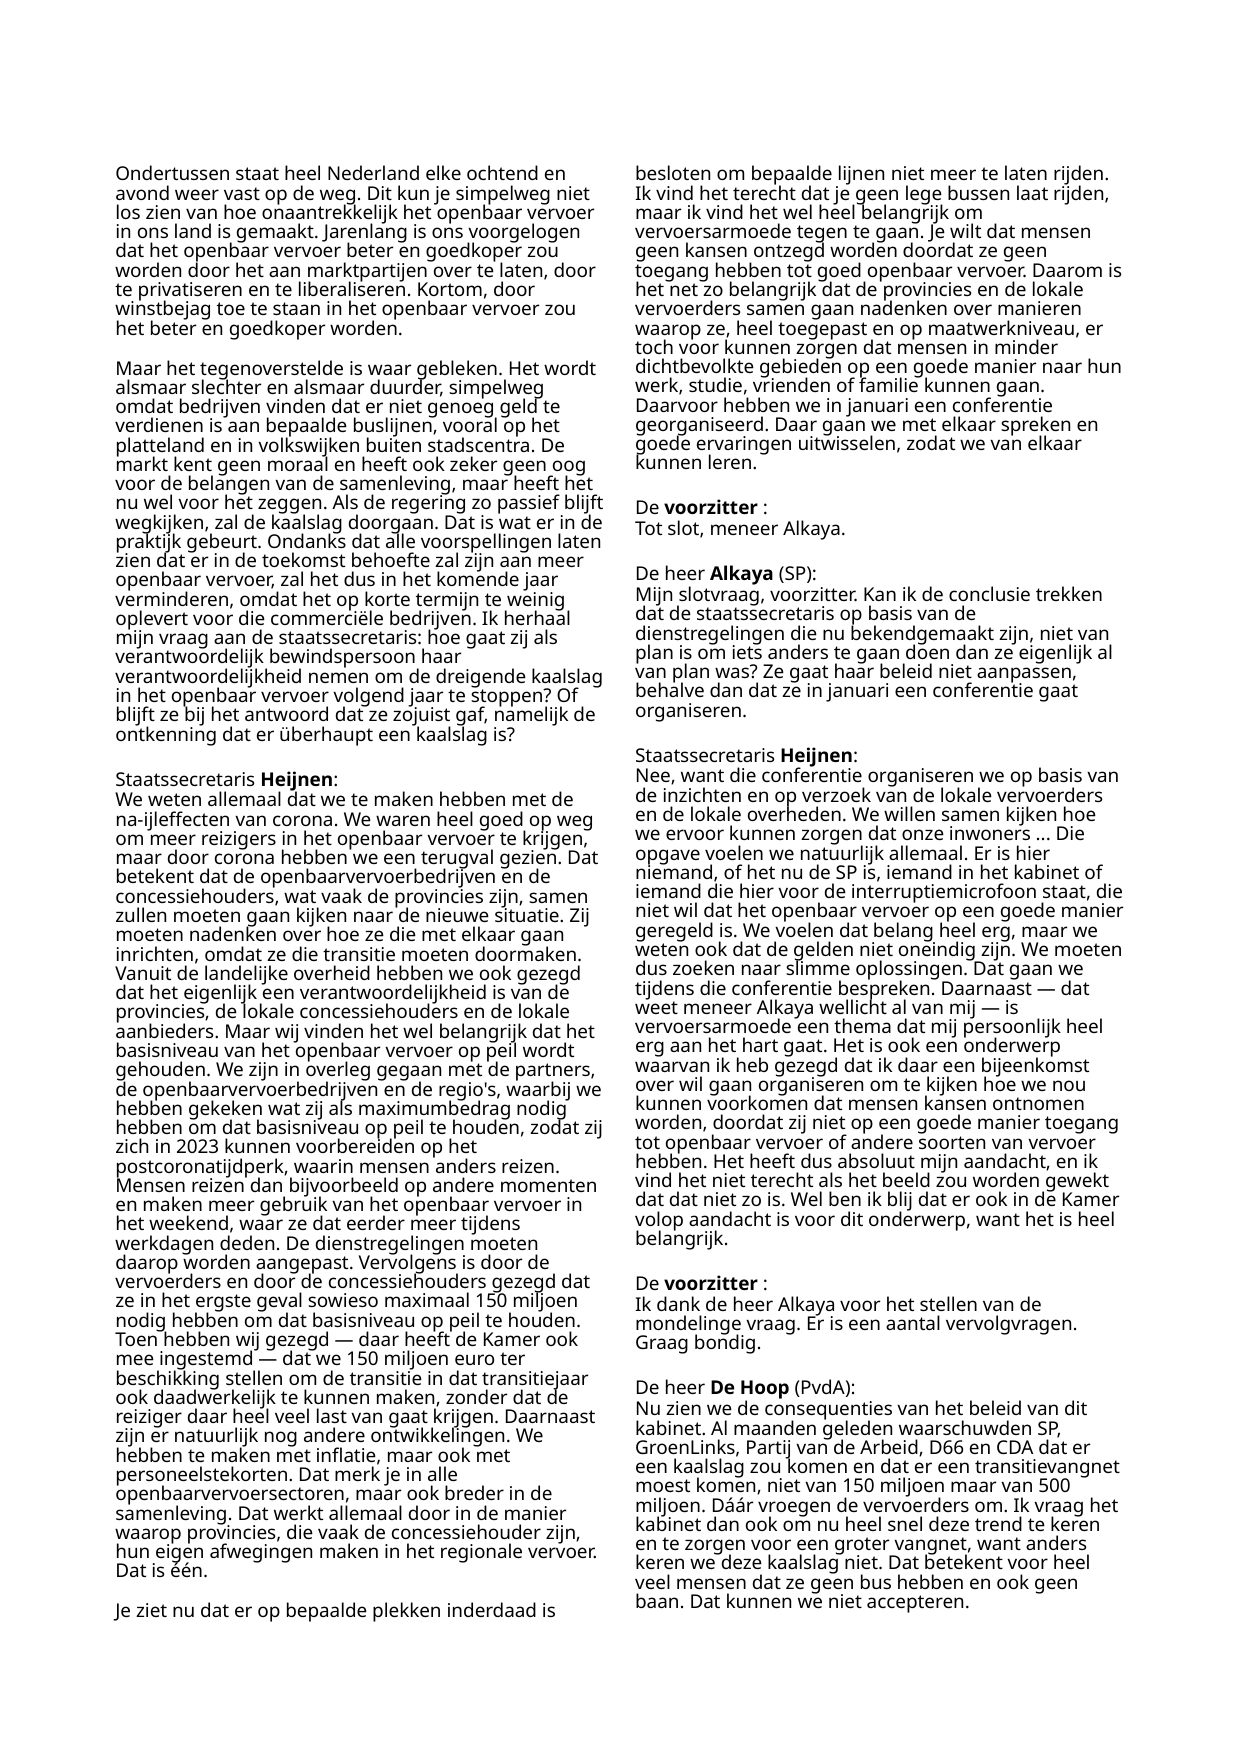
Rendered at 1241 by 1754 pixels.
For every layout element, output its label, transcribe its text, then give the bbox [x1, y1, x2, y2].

text Mijn slotvraag, voorzitter. Kan ik de conclusie trekken dat de staatssecretaris op basis van de dienstregelingen die nu bekendgemaakt zijn, niet van plan is om iets anders te gaan doen dan ze eigenlijk al van plan was? Ze gaat haar beleid niet aanpassen, behalve dan dat ze in januari een conferentie gaat organiseren. [635, 586, 1125, 721]
text besloten om bepaalde lijnen niet meer te laten rijden. Ik vind het terecht dat je geen lege bussen laat rijden, maar ik vind het wel heel belangrijk om vervoersarmoede tegen te gaan. Je wilt dat mensen geen kansen ontzegd worden doordat ze geen toegang hebben tot goed openbaar vervoer. Daarom is het net zo belangrijk dat de provincies en de lokale vervoerders samen gaan nadenken over manieren waarop ze, heel toegepast en op maatwerkniveau, er toch voor kunnen zorgen dat mensen in minder dichtbevolkte gebieden op een goede manier naar hun werk, studie, vrienden of familie kunnen gaan. Daarvoor hebben we in januari een conferentie georganiseerd. Daar gaan we met elkaar spreken en goede ervaringen uitwisselen, zodat we van elkaar kunnen leren. [635, 165, 1125, 474]
text We weten allemaal dat we te maken hebben met de na-ijleffecten van corona. We waren heel goed op weg om meer reizigers in het openbaar vervoer te krijgen, maar door corona hebben we een terugval gezien. Dat betekent dat de openbaarvervoerbedrijven en de concessiehouders, wat vaak de provincies zijn, samen zullen moeten gaan kijken naar de nieuwe situatie. Zij moeten nadenken over hoe ze die met elkaar gaan inrichten, omdat ze die transitie moeten doormaken. Vanuit de landelijke overheid hebben we ook gezegd dat het eigenlijk een verantwoordelijkheid is van de provincies, de lokale concessiehouders en de lokale aanbieders. Maar wij vinden het wel belangrijk dat het basisniveau van het openbaar vervoer op peil wordt gehouden. We zijn in overleg gegaan met de partners, de openbaarvervoerbedrijven en de regio's, waarbij we hebben gekeken wat zij als maximumbedrag nodig hebben om dat basisniveau op peil te houden, zodat zij zich in 2023 kunnen voorbereiden op het postcoronatijdperk, waarin mensen anders reizen. Mensen reizen dan bijvoorbeeld op andere momenten en maken meer gebruik van het openbaar vervoer in het weekend, waar ze dat eerder meer tijdens werkdagen deden. De dienstregelingen moeten daarop worden aangepast. Vervolgens is door de vervoerders en door de concessiehouders gezegd dat ze in het ergste geval sowieso maximaal 150 miljoen nodig hebben om dat basisniveau op peil te houden. Toen hebben wij gezegd — daar heeft de Kamer ook mee ingestemd — dat we 150 miljoen euro ter beschikking stellen om de transitie in dat transitiejaar ook daadwerkelijk te kunnen maken, zonder dat de reiziger daar heel veel last van gaat krijgen. Daarnaast zijn er natuurlijk nog andere ontwikkelingen. We hebben te maken met inflatie, maar ook met personeelstekorten. Dat merk je in alle openbaarvervoersectoren, maar ook breder in de samenleving. Dat werkt allemaal door in de manier waarop provincies, die vaak de concessiehouder zijn, hun eigen afwegingen maken in het regionale vervoer. Dat is één. [115, 791, 605, 1582]
text De heer De Hoop (PvdA): [635, 1374, 1125, 1400]
text De heer Alkaya (SP): [635, 560, 1125, 586]
text Staatssecretaris Heijnen: [115, 766, 605, 791]
text Tot slot, meneer Alkaya. [635, 520, 1125, 539]
text De voorzitter : [635, 494, 1125, 520]
text Staatssecretaris Heijnen: [635, 742, 1125, 767]
text Je ziet nu dat er op bepaalde plekken inderdaad is [115, 1602, 605, 1622]
text Nu zien we de consequenties van het beleid van dit kabinet. Al maanden geleden waarschuwden SP, GroenLinks, Partij van de Arbeid, D66 en CDA dat er een kaalslag zou komen en dat er een transitievangnet moest komen, niet van 150 miljoen maar van 500 miljoen. Dáár vroegen de vervoerders om. Ik vraag het kabinet dan ook om nu heel snel deze trend te keren en te zorgen voor een groter vangnet, want anders keren we deze kaalslag niet. Dat betekent voor heel veel mensen dat ze geen bus hebben en ook geen baan. Dat kunnen we niet accepteren. [635, 1400, 1125, 1612]
text Ondertussen staat heel Nederland elke ochtend en avond weer vast op de weg. Dit kun je simpelweg niet los zien van hoe onaantrekkelijk het openbaar vervoer in ons land is gemaakt. Jarenlang is ons voorgelogen dat het openbaar vervoer beter en goedkoper zou worden door het aan marktpartijen over te laten, door te privatiseren en te liberaliseren. Kortom, door winstbejag toe te staan in het openbaar vervoer zou het beter en goedkoper worden. [115, 165, 605, 339]
text Nee, want die conferentie organiseren we op basis van de inzichten en op verzoek van de lokale vervoerders en de lokale overheden. We willen samen kijken hoe we ervoor kunnen zorgen dat onze inwoners ... Die opgave voelen we natuurlijk allemaal. Er is hier niemand, of het nu de SP is, iemand in het kabinet of iemand die hier voor de interruptiemicrofoon staat, die niet wil dat het openbaar vervoer op een goede manier geregeld is. We voelen dat belang heel erg, maar we weten ook dat de gelden niet oneindig zijn. We moeten dus zoeken naar slimme oplossingen. Dat gaan we tijdens die conferentie bespreken. Daarnaast — dat weet meneer Alkaya wellicht al van mij — is vervoersarmoede een thema dat mij persoonlijk heel erg aan het hart gaat. Het is ook een onderwerp waarvan ik heb gezegd dat ik daar een bijeenkomst over wil gaan organiseren om te kijken hoe we nou kunnen voorkomen dat mensen kansen ontnomen worden, doordat zij niet op een goede manier toegang tot openbaar vervoer of andere soorten van vervoer hebben. Het heeft dus absoluut mijn aandacht, en ik vind het niet terecht als het beeld zou worden gewekt dat dat niet zo is. Wel ben ik blij dat er ook in de Kamer volop aandacht is voor dit onderwerp, want het is heel belangrijk. [635, 767, 1125, 1249]
text Maar het tegenoverstelde is waar gebleken. Het wordt alsmaar slechter en alsmaar duurder, simpelweg omdat bedrijven vinden dat er niet genoeg geld te verdienen is aan bepaalde buslijnen, vooral op het platteland en in volkswijken buiten stadscentra. De markt kent geen moraal en heeft ook zeker geen oog voor de belangen van de samenleving, maar heeft het nu wel voor het zeggen. Als de regering zo passief blijft wegkijken, zal de kaalslag doorgaan. Dat is wat er in de praktijk gebeurt. Ondanks dat alle voorspellingen laten zien dat er in de toekomst behoefte zal zijn aan meer openbaar vervoer, zal het dus in het komende jaar verminderen, omdat het op korte termijn te weinig oplevert voor die commerciële bedrijven. Ik herhaal mijn vraag aan de staatssecretaris: hoe gaat zij als verantwoordelijk bewindspersoon haar verantwoordelijkheid nemen om de dreigende kaalslag in het openbaar vervoer volgend jaar te stoppen? Of blijft ze bij het antwoord dat ze zojuist gaf, namelijk de ontkenning dat er überhaupt een kaalslag is? [115, 359, 605, 745]
text De voorzitter : [635, 1270, 1125, 1296]
text Ik dank de heer Alkaya voor het stellen van de mondelinge vraag. Er is een aantal vervolgvragen. Graag bondig. [635, 1296, 1125, 1354]
